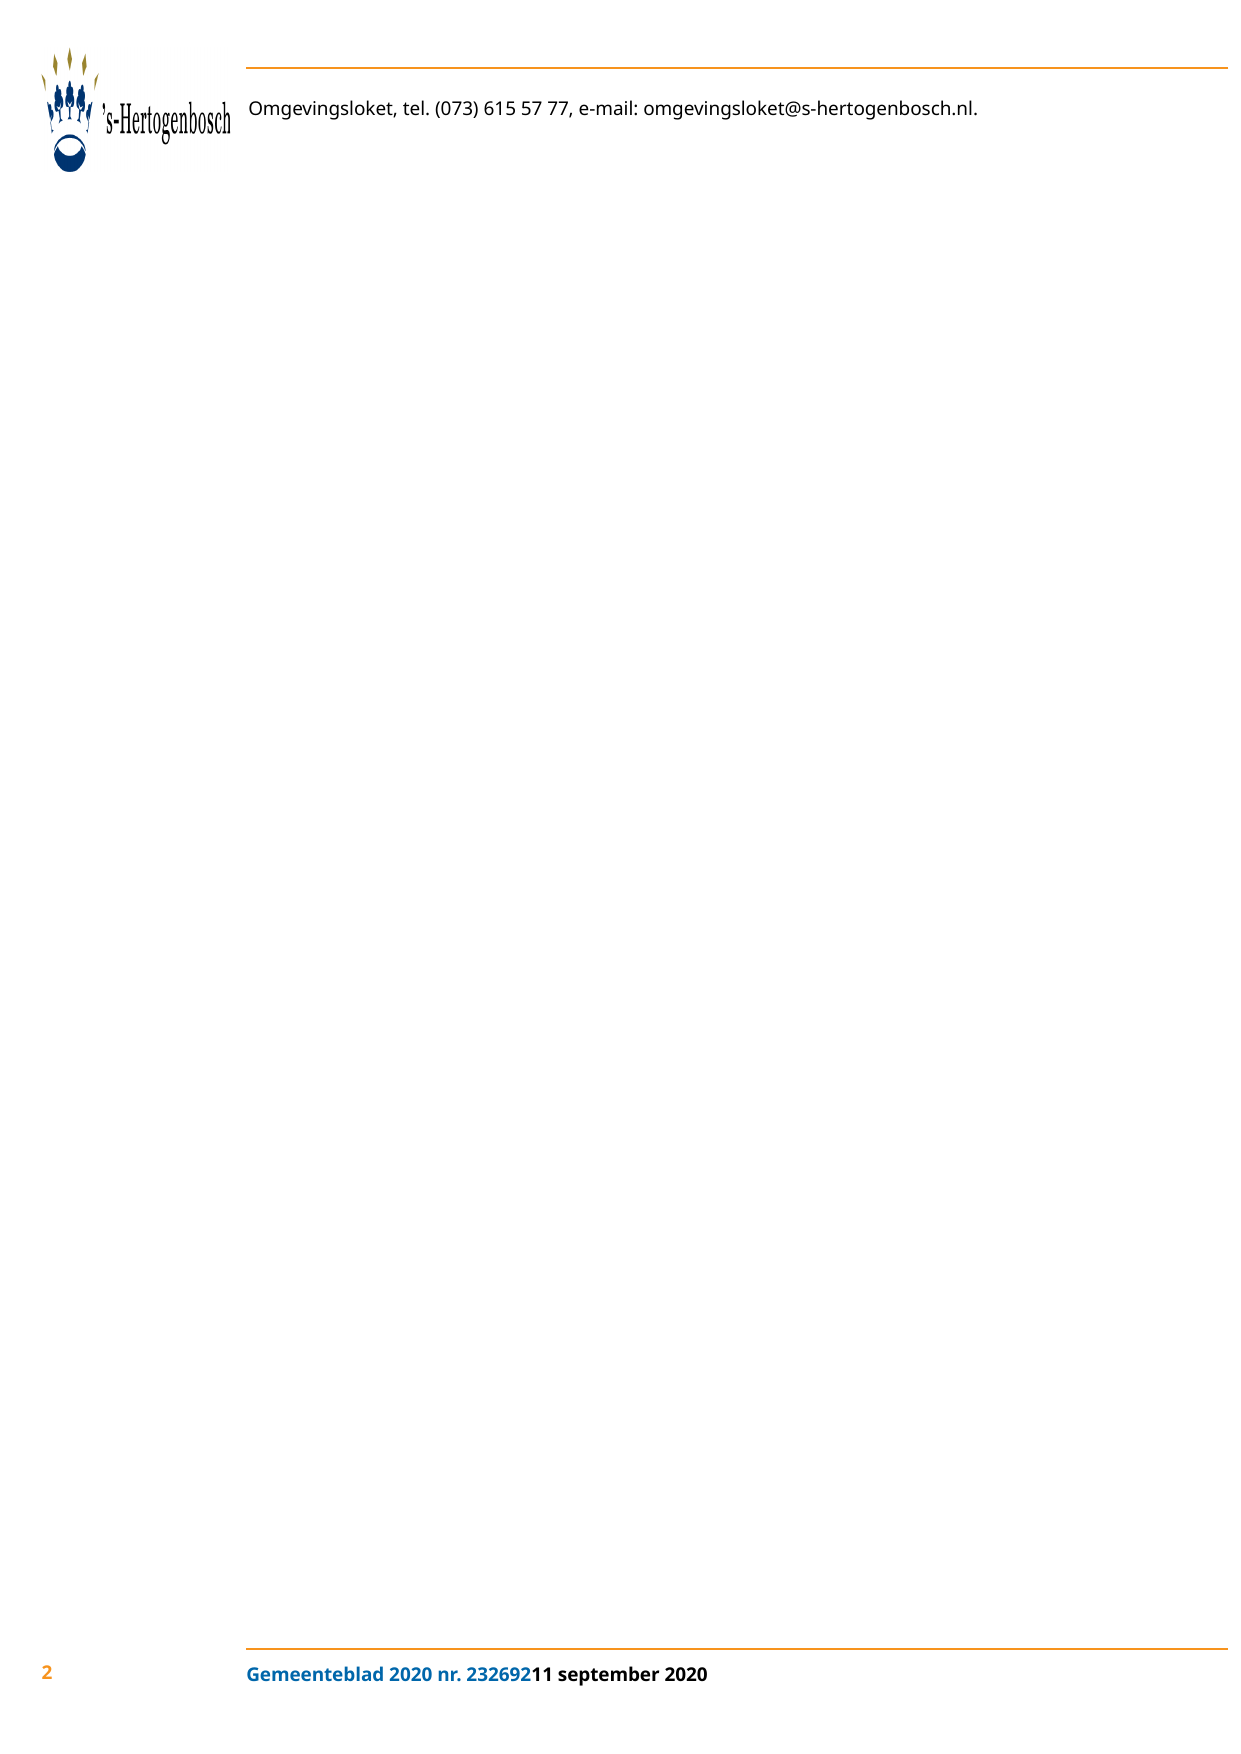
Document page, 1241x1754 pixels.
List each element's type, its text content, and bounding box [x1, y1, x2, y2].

picture [41, 47, 231, 172]
text Omgevingsloket, tel. (073) 615 57 77, e-mail: omgevingsloket@s-hertogenbosch.nl. [248, 95, 1152, 121]
